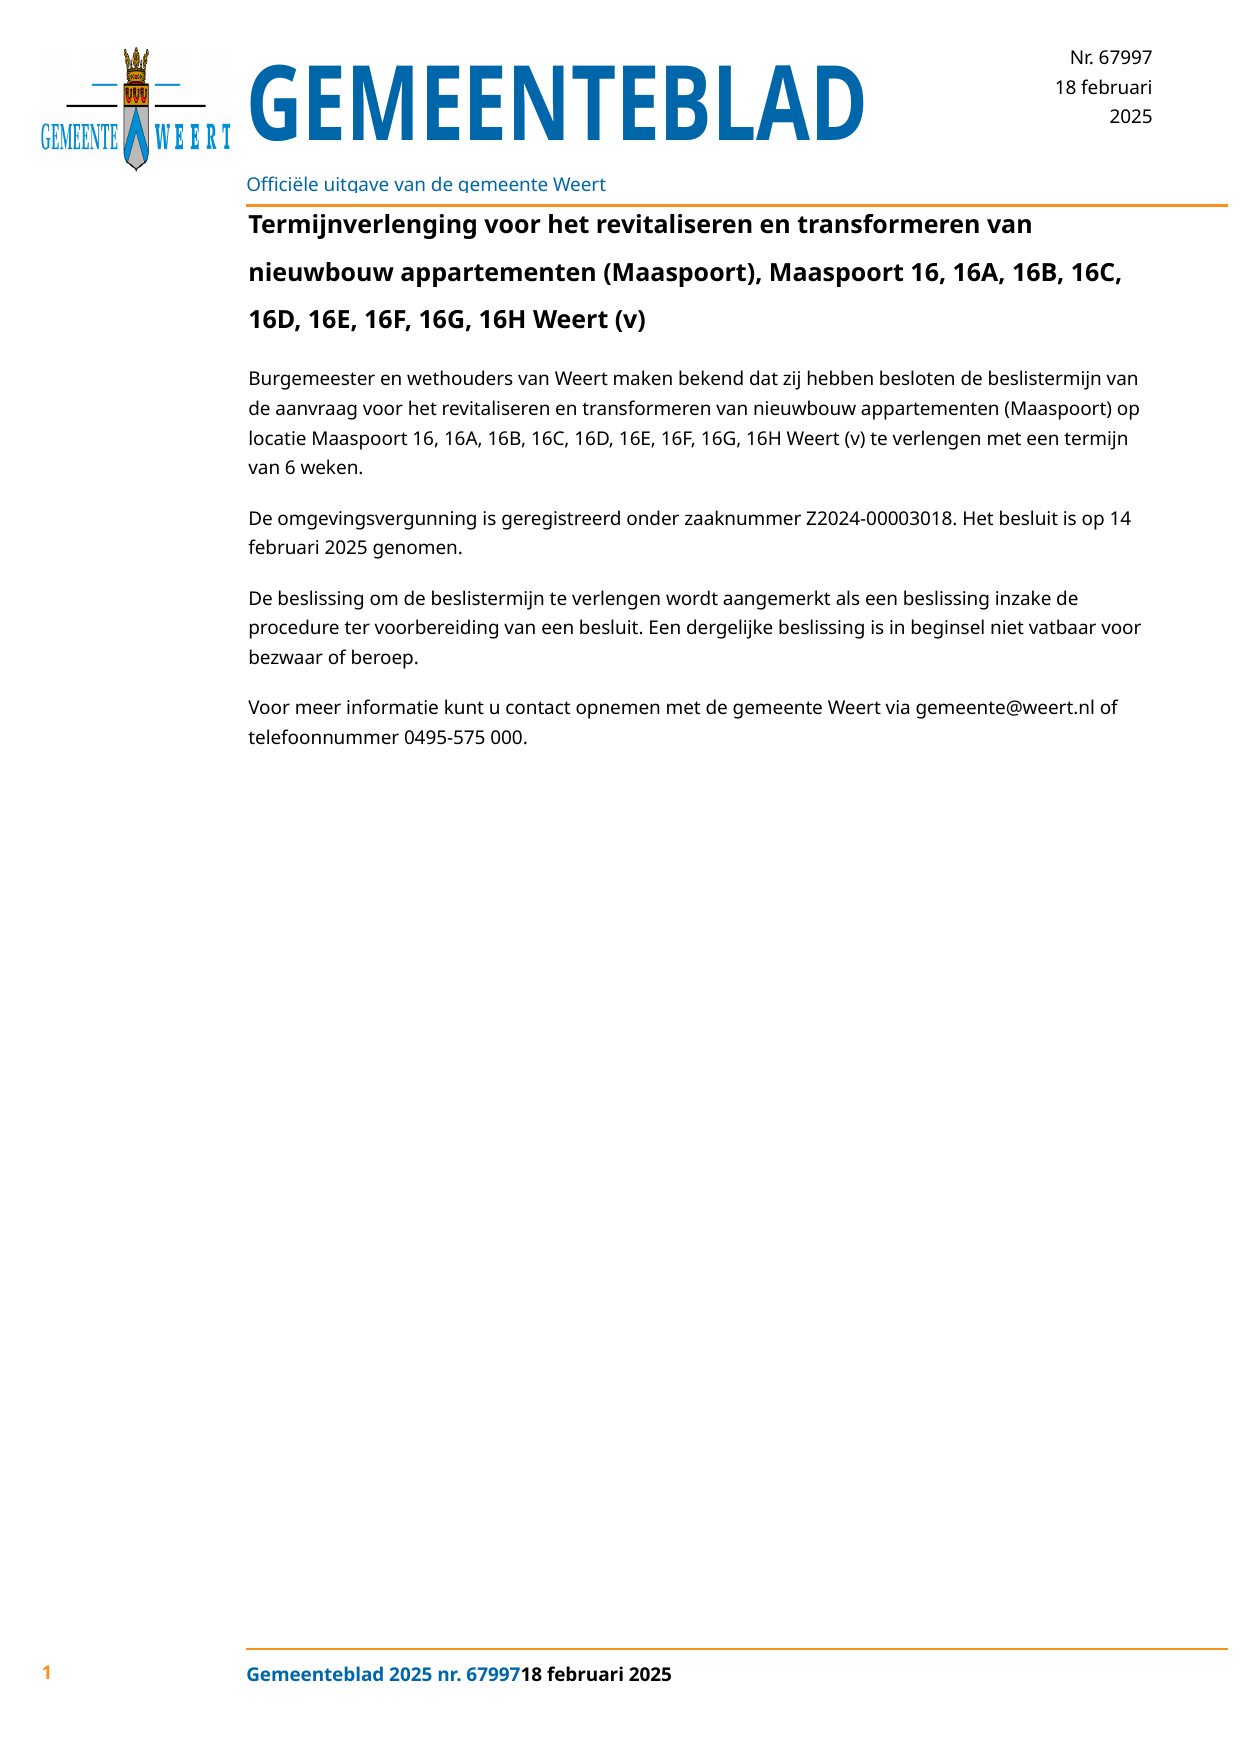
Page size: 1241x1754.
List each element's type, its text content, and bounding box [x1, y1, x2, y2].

text Termijnverlenging voor het revitaliseren en transformeren van nieuwbouw appartementen (Maaspoort), Maaspoort 16, 16A, 16B, 16C, 16D, 16E, 16F, 16G, 16H Weert (v) [248, 207, 1152, 336]
text Burgemeester en wethouders van Weert maken bekend dat zij hebben besloten de beslistermijn van de aanvraag voor het revitaliseren en transformeren van nieuwbouw appartementen (Maaspoort) op locatie Maaspoort 16, 16A, 16B, 16C, 16D, 16E, 16F, 16G, 16H Weert (v) te verlengen met een termijn van 6 weken. [248, 366, 1152, 480]
text Voor meer informatie kunt u contact opnemen met de gemeente Weert via gemeente@weert.nl of telefoonnummer 0495-575 000. [248, 694, 1152, 749]
text De omgevingsvergunning is geregistreerd onder zaaknummer Z2024-00003018. Het besluit is op 14 februari 2025 genomen. [248, 505, 1152, 560]
text De beslissing om de beslistermijn te verlengen wordt aangemerkt als een beslissing inzake de procedure ter voorbereiding van een besluit. Een dergelijke beslissing is in beginsel niet vatbaar voor bezwaar of beroep. [248, 585, 1152, 669]
picture [41, 47, 231, 172]
